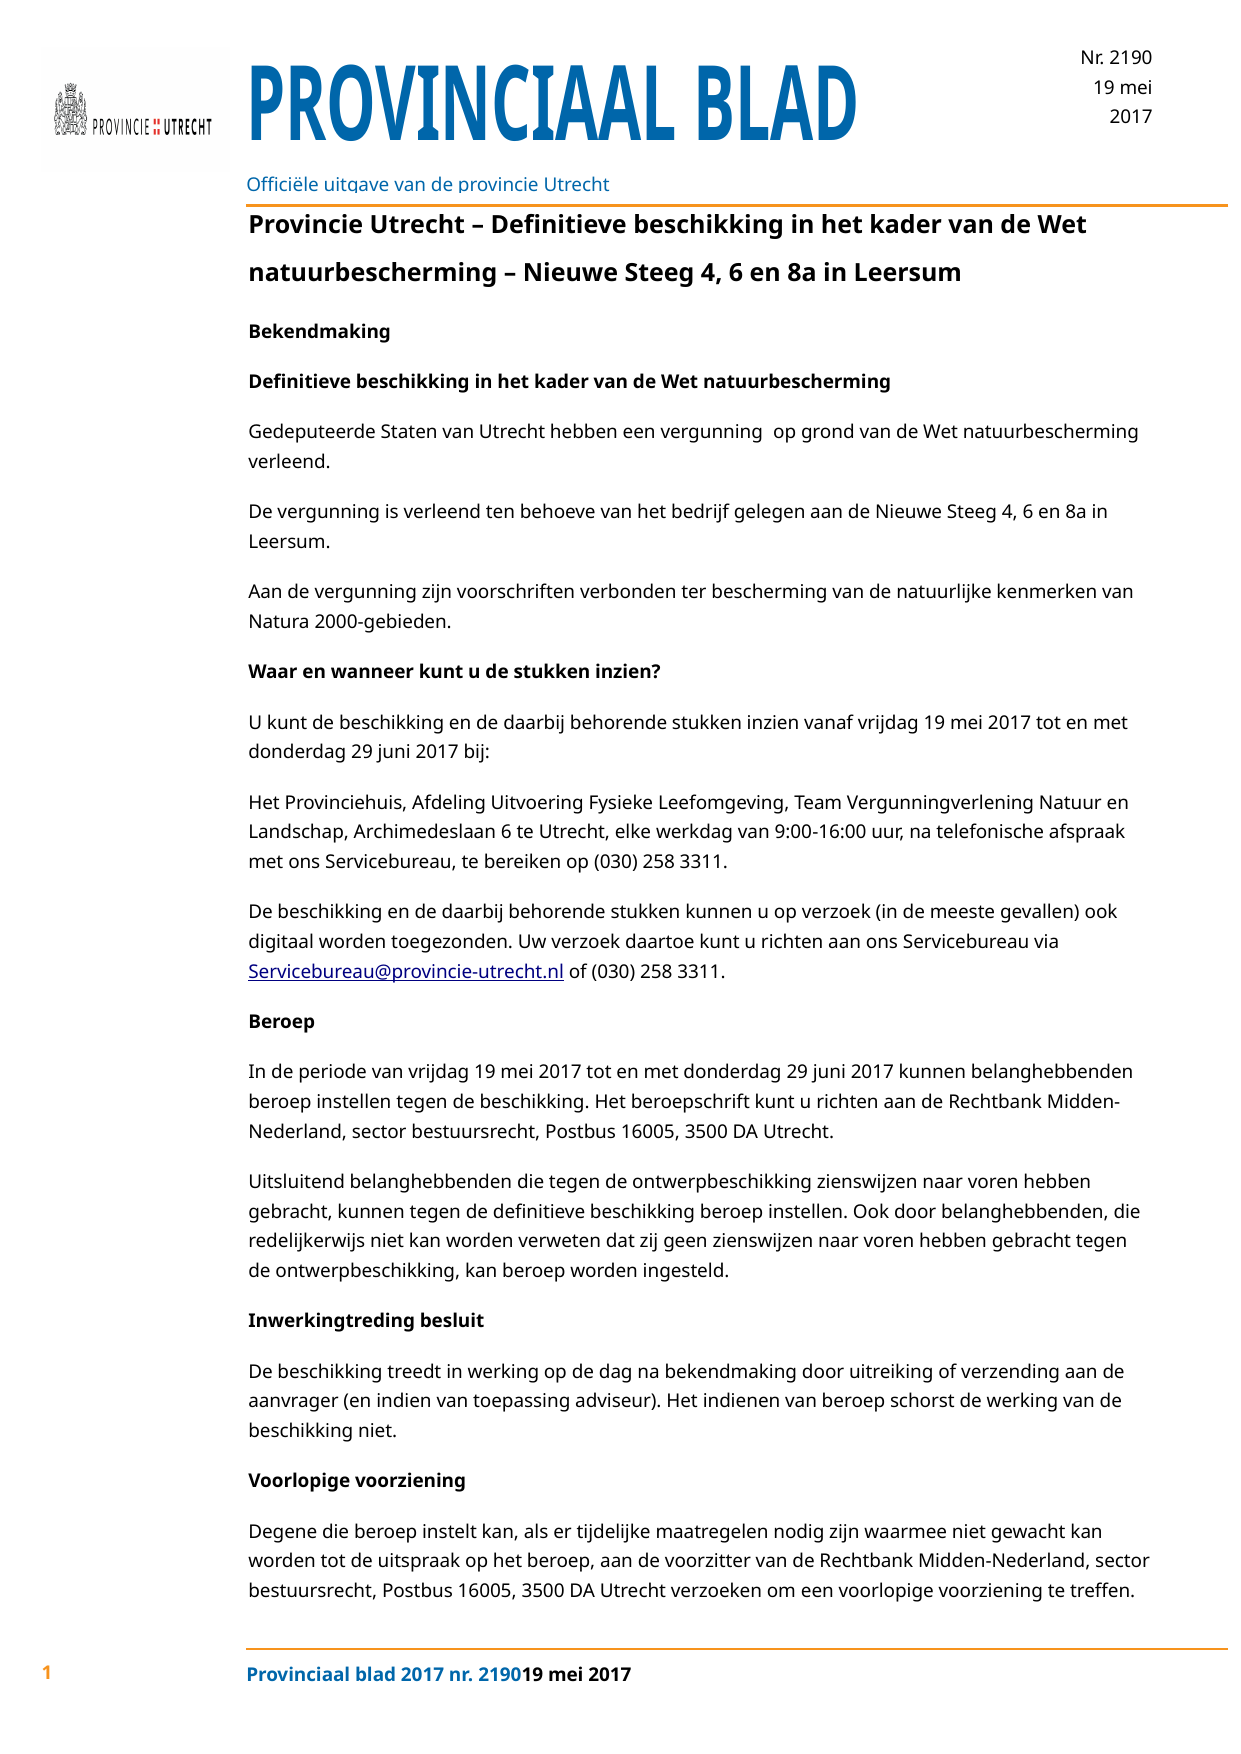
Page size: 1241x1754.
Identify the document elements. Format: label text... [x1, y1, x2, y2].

text Definitieve beschikking in het kader van de Wet natuurbescherming [248, 368, 1152, 394]
text Aan de vergunning zijn voorschriften verbonden ter bescherming van de natuurlijke kenmerken van Natura 2000-gebieden. [248, 579, 1152, 634]
text Voorlopige voorziening [248, 1467, 1152, 1493]
text Inwerkingtreding besluit [248, 1307, 1152, 1333]
text Degene die beroep instelt kan, als er tijdelijke maatregelen nodig zijn waarmee niet gewacht kan worden tot de uitspraak op het beroep, aan de voorzitter van de Rechtbank Midden-Nederland, sector bestuursrecht, Postbus 16005, 3500 DA Utrecht verzoeken om een voorlopige voorziening te treffen. [248, 1518, 1152, 1603]
text Het Provinciehuis, Afdeling Uitvoering Fysieke Leefomgeving, Team Vergunningverlening Natuur en Landschap, Archimedeslaan 6 te Utrecht, elke werkdag van 9:00‑16:00 uur, na telefonische afspraak met ons Servicebureau, te bereiken op (030) 258 3311. [248, 789, 1152, 874]
text De beschikking en de daarbij behorende stukken kunnen u op verzoek (in de meeste gevallen) ook digitaal worden toegezonden. Uw verzoek daartoe kunt u richten aan ons Servicebureau via Servicebureau@provincie-utrecht.nl of (030) 258 3311. [248, 899, 1152, 984]
text In de periode van vrijdag 19 mei 2017 tot en met donderdag 29 juni 2017 kunnen belanghebbenden beroep instellen tegen de beschikking. Het beroepschrift kunt u richten aan de Rechtbank Midden-Nederland, sector bestuursrecht, Postbus 16005, 3500 DA Utrecht. [248, 1059, 1152, 1144]
text U kunt de beschikking en de daarbij behorende stukken inzien vanaf vrijdag 19 mei 2017 tot en met donderdag 29 juni 2017 bij: [248, 709, 1152, 764]
text De vergunning is verleend ten behoeve van het bedrijf gelegen aan de Nieuwe Steeg 4, 6 en 8a in Leersum. [248, 499, 1152, 554]
text Uitsluitend belanghebbenden die tegen de ontwerpbeschikking zienswijzen naar voren hebben gebracht, kunnen tegen de definitieve beschikking beroep instellen. Ook door belanghebbenden, die redelijkerwijs niet kan worden verweten dat zij geen zienswijzen naar voren hebben gebracht tegen de ontwerpbeschikking, kan beroep worden ingesteld. [248, 1168, 1152, 1283]
text Gedeputeerde Staten van Utrecht hebben een vergunning op grond van de Wet natuurbescherming verleend. [248, 419, 1152, 474]
text Beroep [248, 1008, 1152, 1034]
text De beschikking treedt in werking op de dag na bekendmaking door uitreiking of verzending aan de aanvrager (en indien van toepassing adviseur). Het indienen van beroep schorst de werking van de beschikking niet. [248, 1358, 1152, 1443]
picture [41, 47, 231, 172]
text Waar en wanneer kunt u de stukken inzien? [248, 659, 1152, 684]
text Provincie Utrecht – Definitieve beschikking in het kader van de Wet natuurbescherming – Nieuwe Steeg 4, 6 en 8a in Leersum [248, 207, 1152, 288]
text Bekendmaking [248, 318, 1152, 344]
